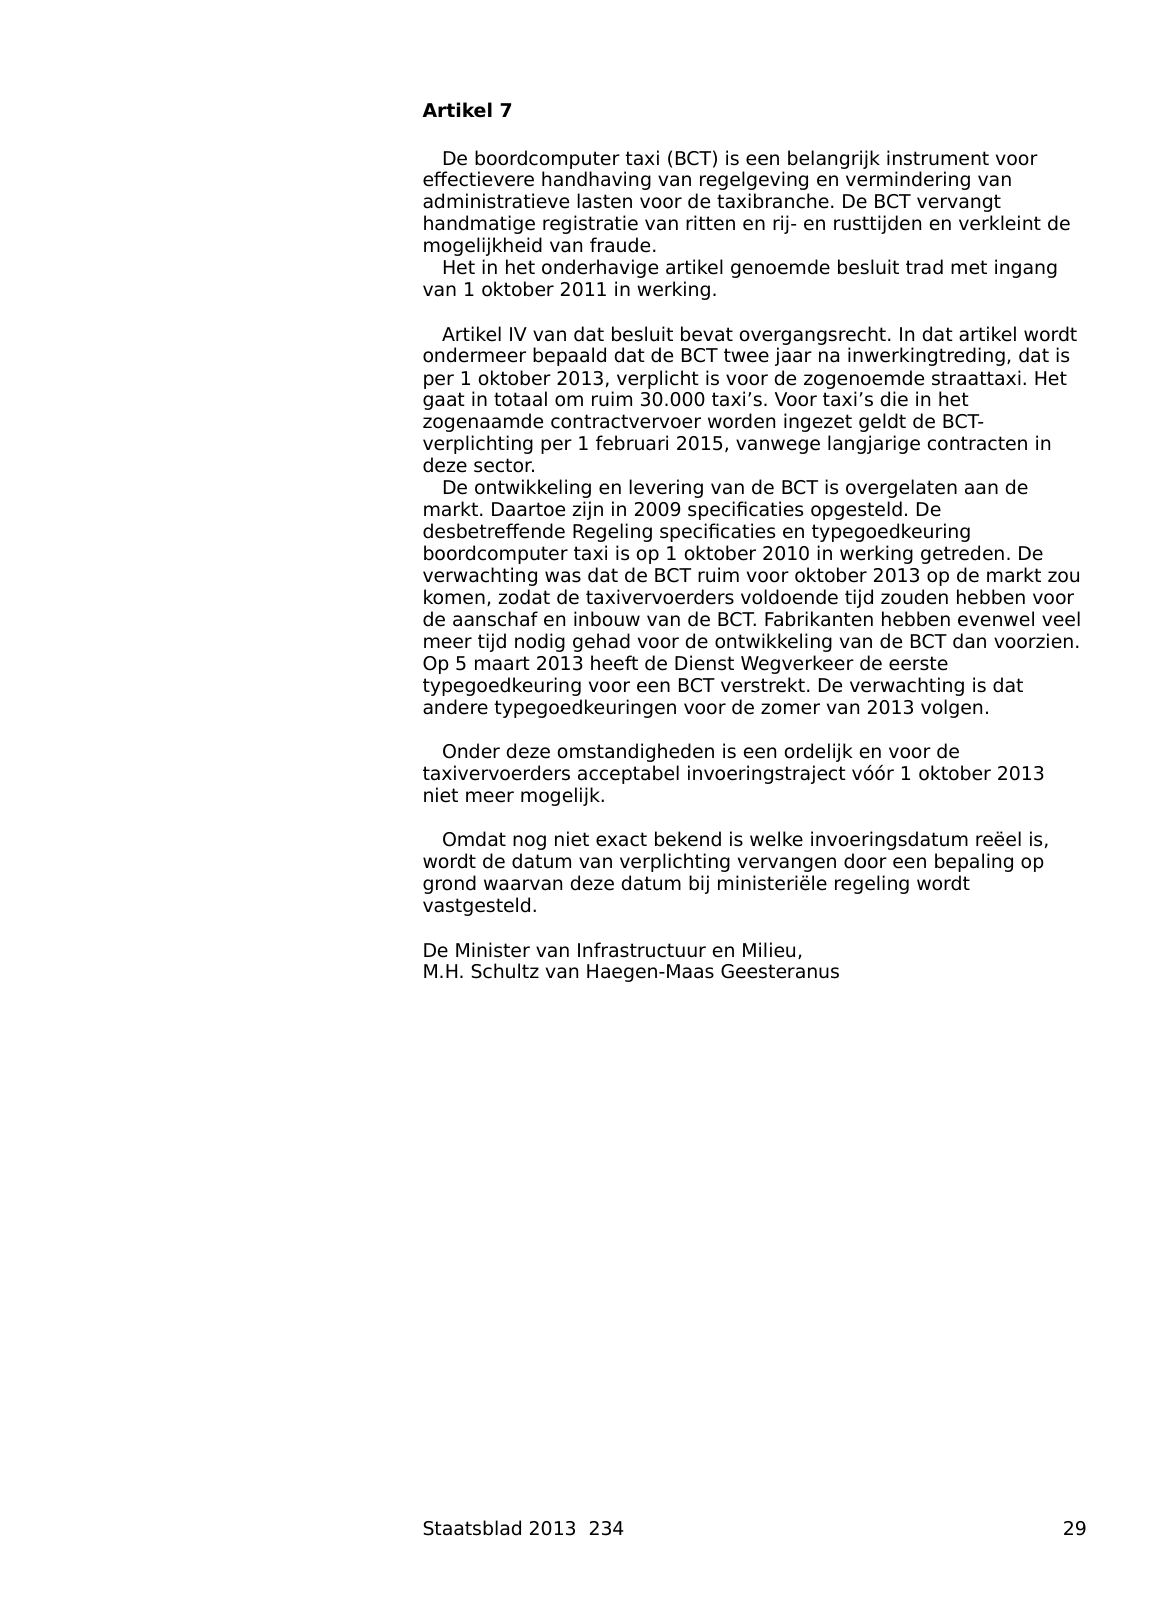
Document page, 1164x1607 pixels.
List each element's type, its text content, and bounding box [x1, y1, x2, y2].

text Artikel IV van dat besluit bevat overgangsrecht. In dat artikel wordt ondermeer bepaald dat de BCT twee jaar na inwerkingtreding, dat is per 1 oktober 2013, verplicht is voor de zogenoemde straattaxi. Het gaat in totaal om ruim 30.000 taxi’s. Voor taxi’s die in het zogenaamde contractvervoer worden ingezet geldt de BCT-verplichting per 1 februari 2015, vanwege langjarige contracten in deze sector. [422, 323, 1087, 477]
text Omdat nog niet exact bekend is welke invoeringsdatum reëel is, wordt de datum van verplichting vervangen door een bepaling op grond waarvan deze datum bij ministeriële regeling wordt vastgesteld. [422, 829, 1087, 917]
text De ontwikkeling en levering van de BCT is overgelaten aan de markt. Daartoe zijn in 2009 specificaties opgesteld. De desbetreffende Regeling specificaties en typegoedkeuring boordcomputer taxi is op 1 oktober 2010 in werking getreden. De verwachting was dat de BCT ruim voor oktober 2013 op de markt zou komen, zodat de taxivervoerders voldoende tijd zouden hebben voor de aanschaf en inbouw van de BCT. Fabrikanten hebben evenwel veel meer tijd nodig gehad voor de ontwikkeling van de BCT dan voorzien. Op 5 maart 2013 heeft de Dienst Wegverkeer de eerste typegoedkeuring voor een BCT verstrekt. De verwachting is dat andere typegoedkeuringen voor de zomer van 2013 volgen. [422, 477, 1087, 719]
text De Minister van Infrastructuur en Milieu, M.H. Schultz van Haegen-Maas Geesteranus [422, 939, 1087, 983]
subtitle Artikel 7 [422, 100, 1087, 122]
text Het in het onderhavige artikel genoemde besluit trad met ingang van 1 oktober 2011 in werking. [422, 257, 1087, 301]
text Onder deze omstandigheden is een ordelijk en voor de taxivervoerders acceptabel invoeringstraject vóór 1 oktober 2013 niet meer mogelijk. [422, 741, 1087, 807]
text De boordcomputer taxi (BCT) is een belangrijk instrument voor effectievere handhaving van regelgeving en vermindering van administratieve lasten voor de taxibranche. De BCT vervangt handmatige registratie van ritten en rij- en rusttijden en verkleint de mogelijkheid van fraude. [422, 147, 1087, 257]
